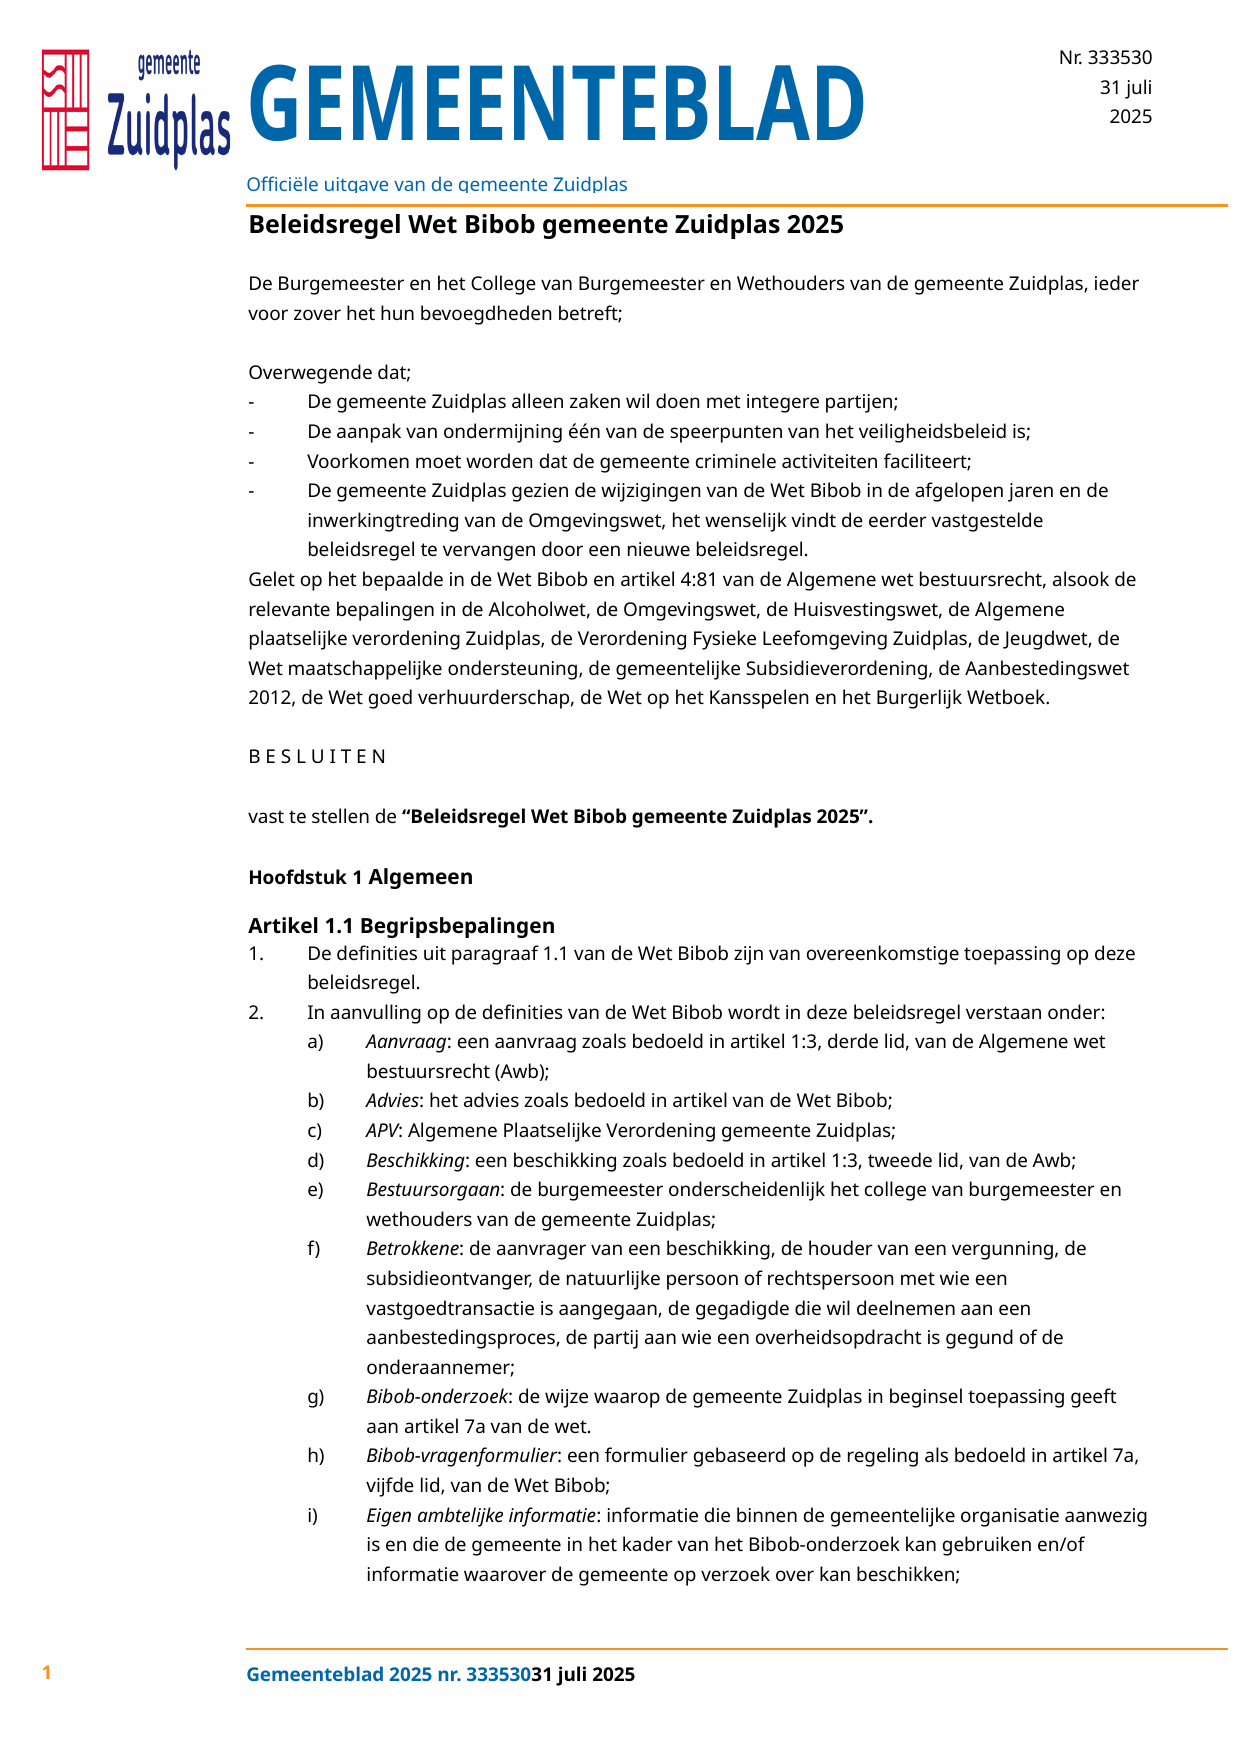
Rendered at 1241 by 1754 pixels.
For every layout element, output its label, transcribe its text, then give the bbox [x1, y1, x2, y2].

list De gemeente Zuidplas gezien de wijzigingen van de Wet Bibob in de afgelopen jaren en de inwerkingtreding van de Omgevingswet, het wenselijk vindt de eerder vastgestelde beleidsregel te vervangen door een nieuwe beleidsregel. [248, 477, 1152, 562]
list De gemeente Zuidplas alleen zaken wil doen met integere partijen; [248, 389, 1152, 414]
list Voorkomen moet worden dat de gemeente criminele activiteiten faciliteert; [248, 448, 1152, 473]
text Artikel 1.1 Begripsbepalingen [248, 911, 1152, 940]
list Bibob-vragenformulier: een formulier gebaseerd op de regeling als bedoeld in artikel 7a, vijfde lid, van de Wet Bibob; [307, 1443, 1152, 1498]
list In aanvulling op de definities van de Wet Bibob wordt in deze beleidsregel verstaan onder: [248, 999, 1152, 1024]
text Hoofdstuk 1 Algemeen [248, 862, 1152, 890]
list Eigen ambtelijke informatie: informatie die binnen de gemeentelijke organisatie aanwezig is en die de gemeente in het kader van het Bibob-onderzoek kan gebruiken en/of informatie waarover de gemeente op verzoek over kan beschikken; [307, 1502, 1152, 1587]
picture [41, 47, 231, 172]
list Betrokkene: de aanvrager van een beschikking, de houder van een vergunning, de subsidieontvanger, de natuurlijke persoon of rechtspersoon met wie een vastgoedtransactie is aangegaan, de gegadigde die wil deelnemen aan een aanbestedingsproces, de partij aan wie een overheidsopdracht is gegund of de onderaannemer; [307, 1236, 1152, 1379]
text vast te stellen de “Beleidsregel Wet Bibob gemeente Zuidplas 2025”. [248, 803, 1152, 828]
text Overwegende dat; [248, 359, 1152, 385]
text Gelet op het bepaalde in de Wet Bibob en artikel 4:81 van de Algemene wet bestuursrecht, alsook de relevante bepalingen in de Alcoholwet, de Omgevingswet, de Huisvestingswet, de Algemene plaatselijke verordening Zuidplas, de Verordening Fysieke Leefomgeving Zuidplas, de Jeugdwet, de Wet maatschappelijke ondersteuning, de gemeentelijke Subsidieverordening, de Aanbestedingswet 2012, de Wet goed verhuurderschap, de Wet op het Kansspelen en het Burgerlijk Wetboek. [248, 566, 1152, 710]
list Bestuursorgaan: de burgemeester onderscheidenlijk het college van burgemeester en wethouders van de gemeente Zuidplas; [307, 1176, 1152, 1232]
text B E S L U I T E N [248, 744, 1152, 769]
list Aanvraag: een aanvraag zoals bedoeld in artikel 1:3, derde lid, van de Algemene wet bestuursrecht (Awb); [307, 1028, 1152, 1084]
list Beschikking: een beschikking zoals bedoeld in artikel 1:3, tweede lid, van de Awb; [307, 1147, 1152, 1172]
list Advies: het advies zoals bedoeld in artikel van de Wet Bibob; [307, 1088, 1152, 1113]
list APV: Algemene Plaatselijke Verordening gemeente Zuidplas; [307, 1117, 1152, 1143]
list De aanpak van ondermijning één van de speerpunten van het veiligheidsbeleid is; [248, 418, 1152, 444]
text De Burgemeester en het College van Burgemeester en Wethouders van de gemeente Zuidplas, ieder voor zover het hun bevoegdheden betreft; [248, 270, 1152, 326]
list De definities uit paragraaf 1.1 van de Wet Bibob zijn van overeenkomstige toepassing op deze beleidsregel. [248, 940, 1152, 995]
text Beleidsregel Wet Bibob gemeente Zuidplas 2025 [248, 207, 1152, 241]
list Bibob-onderzoek: de wijze waarop de gemeente Zuidplas in beginsel toepassing geeft aan artikel 7a van de wet. [307, 1383, 1152, 1439]
